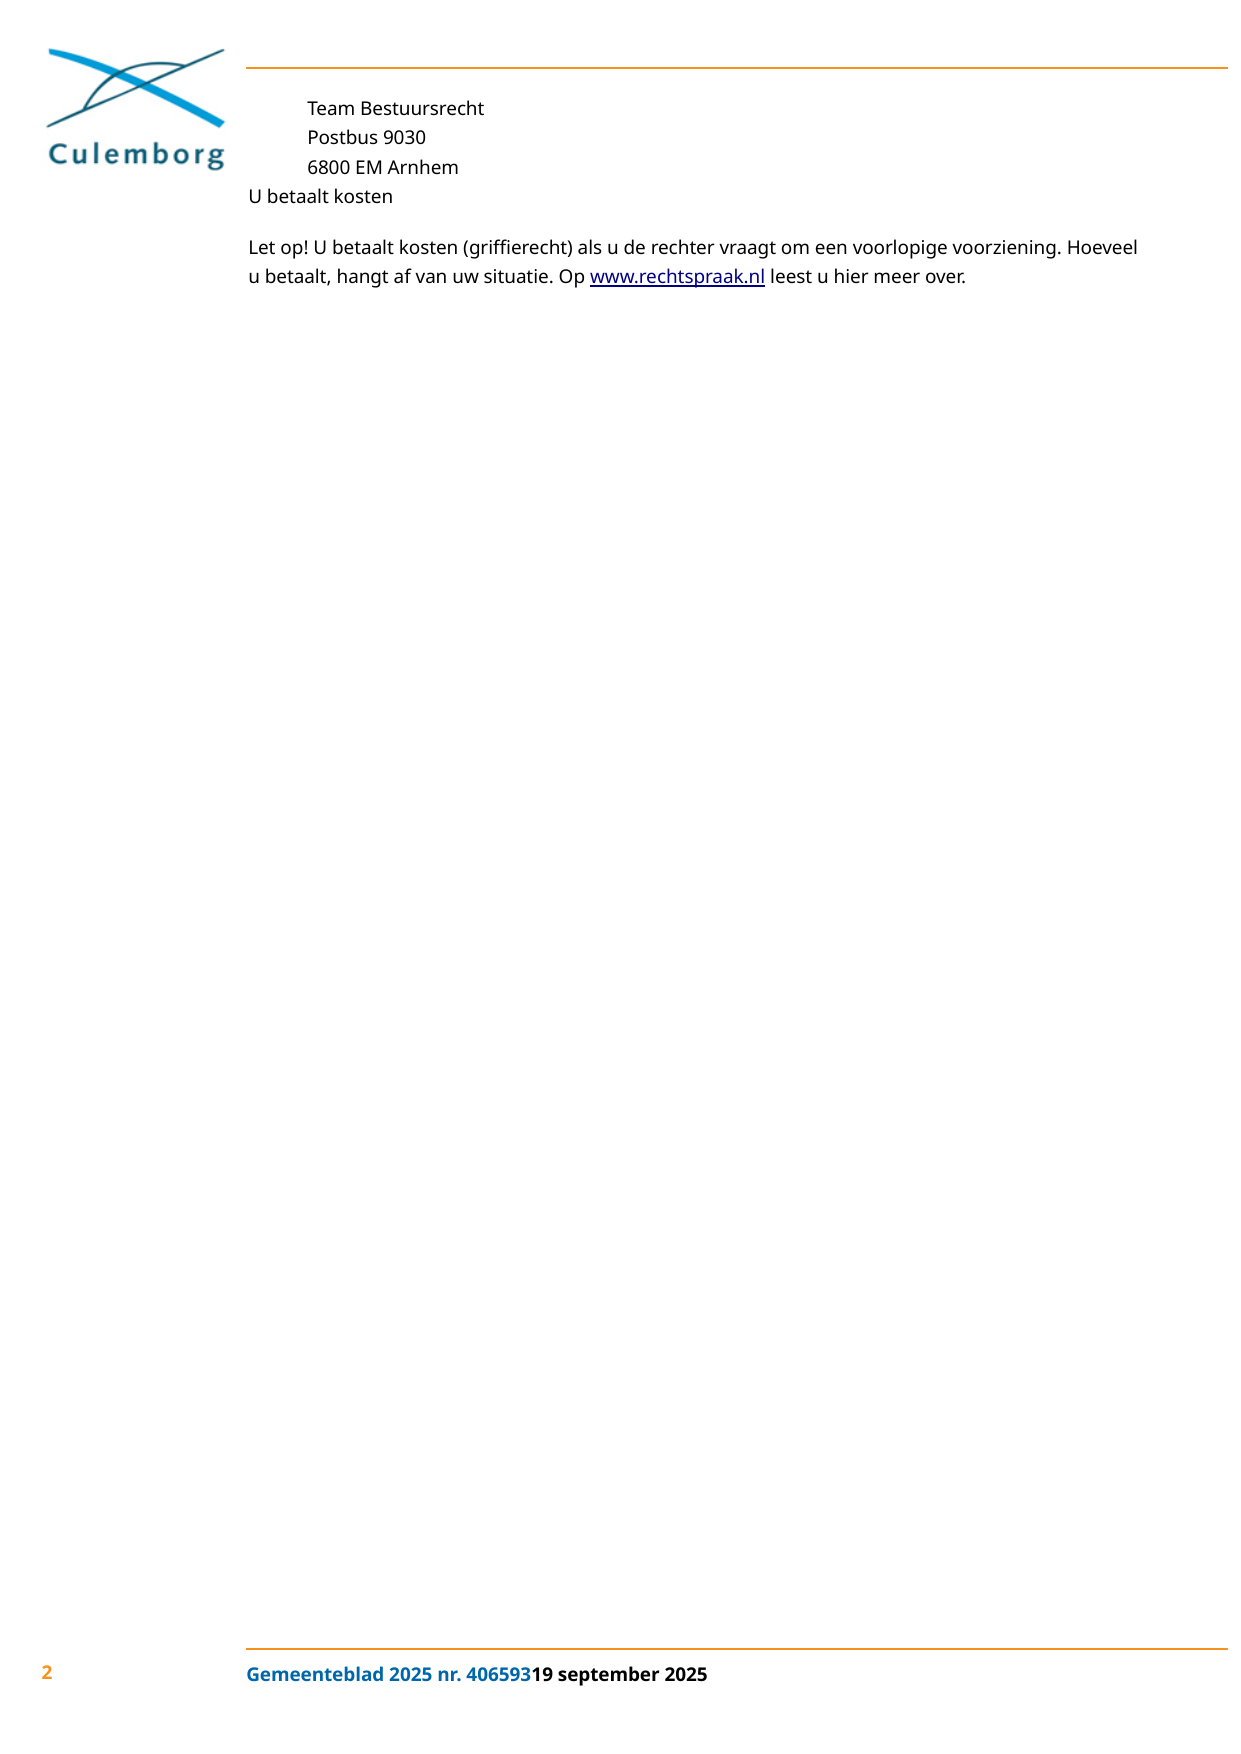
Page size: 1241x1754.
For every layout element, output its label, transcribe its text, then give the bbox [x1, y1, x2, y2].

text U betaalt kosten [248, 183, 1152, 209]
text Let op! U betaalt kosten (griffierecht) als u de rechter vraagt om een voorlopige voorziening. Hoeveel u betaalt, hangt af van uw situatie. Op www.rechtspraak.nl leest u hier meer over. [248, 234, 1152, 289]
list 6800 EM Arnhem [248, 154, 1152, 180]
picture [41, 47, 231, 172]
list Team Bestuursrecht [248, 95, 1152, 121]
list Postbus 9030 [248, 124, 1152, 150]
